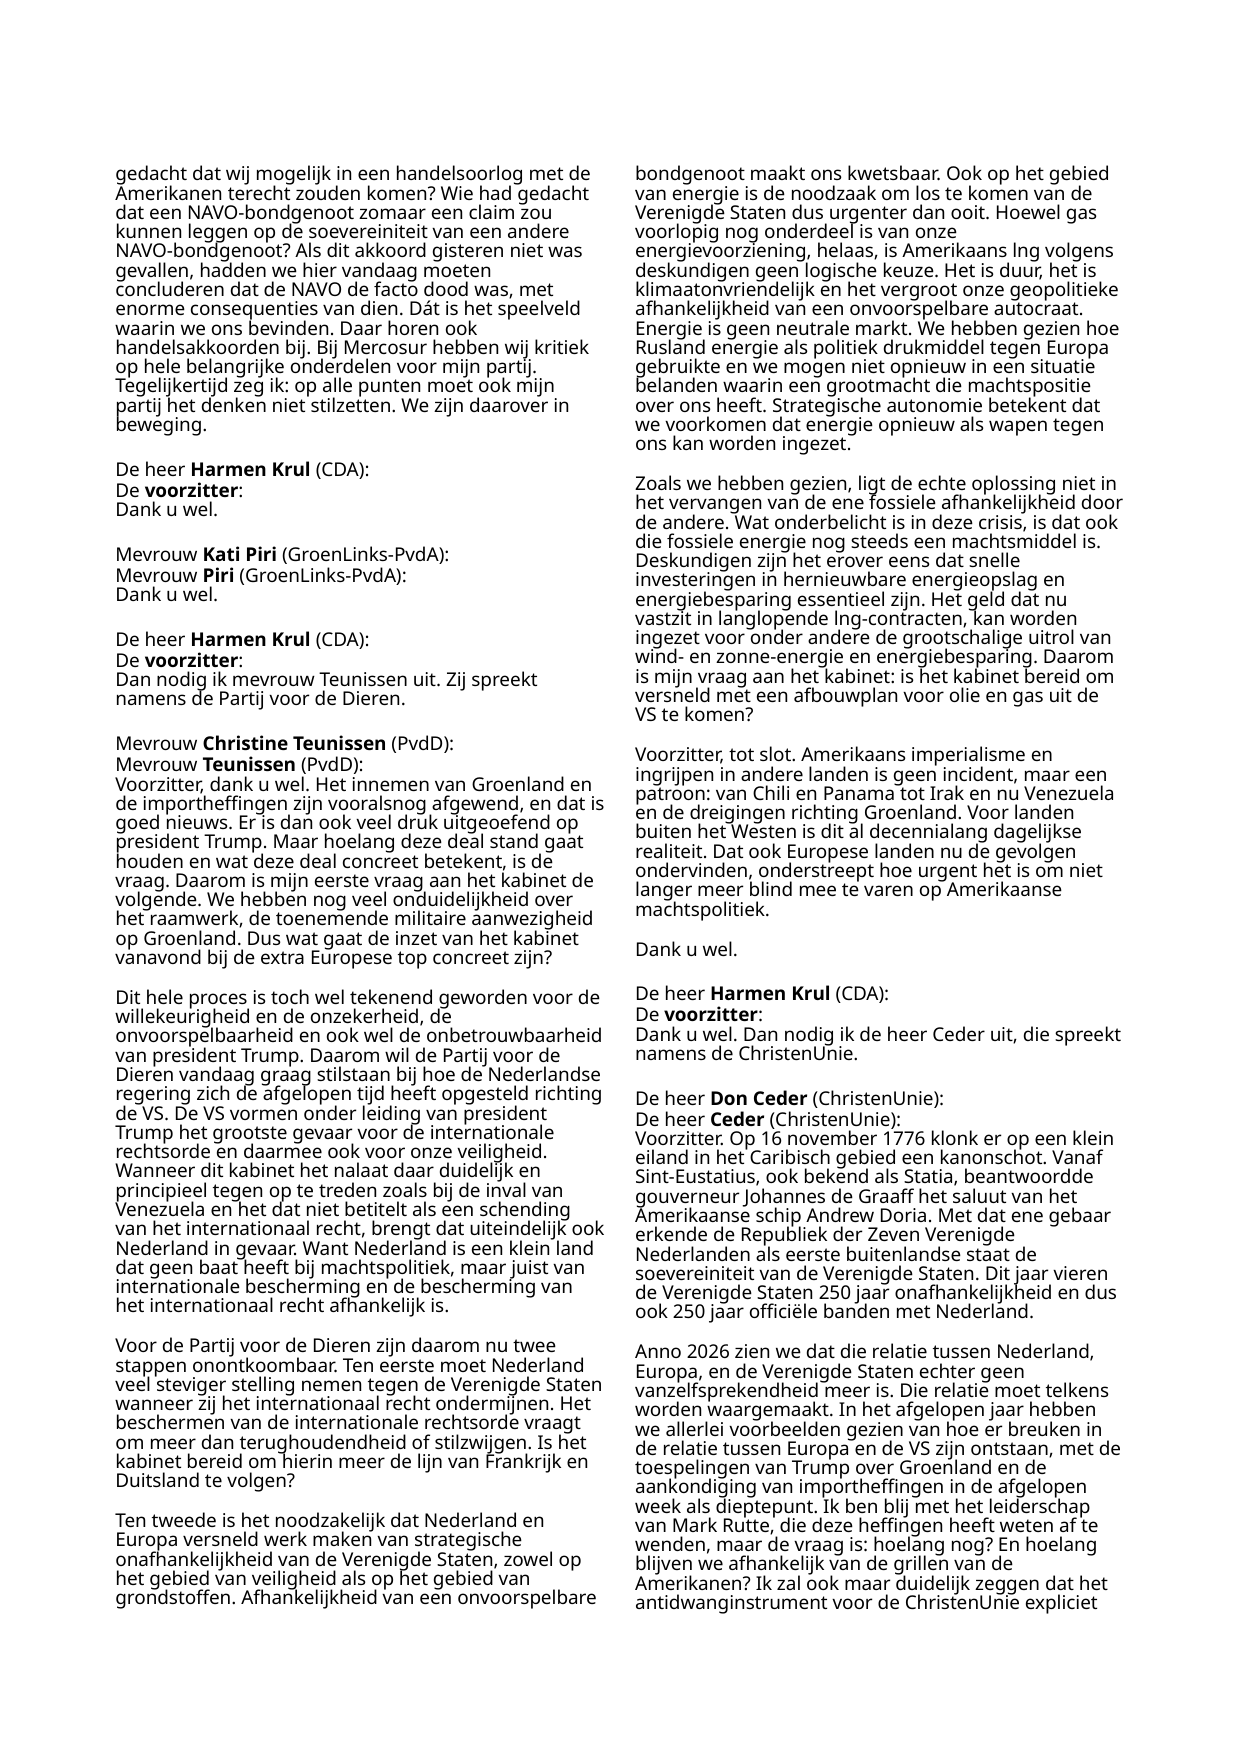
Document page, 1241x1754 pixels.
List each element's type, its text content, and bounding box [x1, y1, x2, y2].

text Dit hele proces is toch wel tekenend geworden voor de willekeurigheid en de onzekerheid, de onvoorspelbaarheid en ook wel de onbetrouwbaarheid van president Trump. Daarom wil de Partij voor de Dieren vandaag graag stilstaan bij hoe de Nederlandse regering zich de afgelopen tijd heeft opgesteld richting de VS. De VS vormen onder leiding van president Trump het grootste gevaar voor de internationale rechtsorde en daarmee ook voor onze veiligheid. Wanneer dit kabinet het nalaat daar duidelijk en principieel tegen op te treden zoals bij de inval van Venezuela en het dat niet betitelt als een schending van het internationaal recht, brengt dat uiteindelijk ook Nederland in gevaar. Want Nederland is een klein land dat geen baat heeft bij machtspolitiek, maar juist van internationale bescherming en de bescherming van het internationaal recht afhankelijk is. [115, 989, 605, 1317]
text Mevrouw Piri (GroenLinks-PvdA): [115, 567, 605, 586]
text bondgenoot maakt ons kwetsbaar. Ook op het gebied van energie is de noodzaak om los te komen van de Verenigde Staten dus urgenter dan ooit. Hoewel gas voorlopig nog onderdeel is van onze energievoorziening, helaas, is Amerikaans lng volgens deskundigen geen logische keuze. Het is duur, het is klimaatonvriendelijk en het vergroot onze geopolitieke afhankelijkheid van een onvoorspelbare autocraat. Energie is geen neutrale markt. We hebben gezien hoe Rusland energie als politiek drukmiddel tegen Europa gebruikte en we mogen niet opnieuw in een situatie belanden waarin een grootmacht die machtspositie over ons heeft. Strategische autonomie betekent dat we voorkomen dat energie opnieuw als wapen tegen ons kan worden ingezet. [635, 165, 1125, 454]
text Dank u wel. [115, 501, 605, 520]
text De heer Ceder (ChristenUnie): [635, 1111, 1125, 1130]
text gedacht dat wij mogelijk in een handelsoorlog met de Amerikanen terecht zouden komen? Wie had gedacht dat een NAVO-bondgenoot zomaar een claim zou kunnen leggen op de soevereiniteit van een andere NAVO-bondgenoot? Als dit akkoord gisteren niet was gevallen, hadden we hier vandaag moeten concluderen dat de NAVO de facto dood was, met enorme consequenties van dien. Dát is het speelveld waarin we ons bevinden. Daar horen ook handelsakkoorden bij. Bij Mercosur hebben wij kritiek op hele belangrijke onderdelen voor mijn partij. Tegelijkertijd zeg ik: op alle punten moet ook mijn partij het denken niet stilzetten. We zijn daarover in beweging. [115, 165, 605, 435]
text De voorzitter: [115, 652, 605, 671]
text Dank u wel. Dan nodig ik de heer Ceder uit, die spreekt namens de ChristenUnie. [635, 1026, 1125, 1064]
text De heer Don Ceder (ChristenUnie): [635, 1085, 1125, 1111]
text De voorzitter: [115, 482, 605, 501]
text Mevrouw Christine Teunissen (PvdD): [115, 731, 605, 756]
text Dank u wel. [635, 941, 1125, 960]
text Zoals we hebben gezien, ligt de echte oplossing niet in het vervangen van de ene fossiele afhankelijkheid door de andere. Wat onderbelicht is in deze crisis, is dat ook die fossiele energie nog steeds een machtsmiddel is. Deskundigen zijn het erover eens dat snelle investeringen in hernieuwbare energieopslag en energiebesparing essentieel zijn. Het geld dat nu vastzit in langlopende lng-contracten, kan worden ingezet voor onder andere de grootschalige uitrol van wind- en zonne-energie en energiebesparing. Daarom is mijn vraag aan het kabinet: is het kabinet bereid om versneld met een afbouwplan voor olie en gas uit de VS te komen? [635, 475, 1125, 726]
text Anno 2026 zien we dat die relatie tussen Nederland, Europa, en de Verenigde Staten echter geen vanzelfsprekendheid meer is. Die relatie moet telkens worden waargemaakt. In het afgelopen jaar hebben we allerlei voorbeelden gezien van hoe er breuken in de relatie tussen Europa en de VS zijn ontstaan, met de toespelingen van Trump over Groenland en de aankondiging van importheffingen in de afgelopen week als dieptepunt. Ik ben blij met het leiderschap van Mark Rutte, die deze heffingen heeft weten af te wenden, maar de vraag is: hoelang nog? En hoelang blijven we afhankelijk van de grillen van de Amerikanen? Ik zal ook maar duidelijk zeggen dat het antidwanginstrument voor de ChristenUnie expliciet [635, 1343, 1125, 1613]
text Ten tweede is het noodzakelijk dat Nederland en Europa versneld werk maken van strategische onafhankelijkheid van de Verenigde Staten, zowel op het gebied van veiligheid als op het gebied van grondstoffen. Afhankelijkheid van een onvoorspelbare [115, 1512, 605, 1608]
text Dan nodig ik mevrouw Teunissen uit. Zij spreekt namens de Partij voor de Dieren. [115, 671, 605, 710]
text De heer Harmen Krul (CDA): [115, 456, 605, 482]
text Dank u wel. [115, 586, 605, 605]
text Voor de Partij voor de Dieren zijn daarom nu twee stappen onontkoombaar. Ten eerste moet Nederland veel steviger stelling nemen tegen de Verenigde Staten wanneer zij het internationaal recht ondermijnen. Het beschermen van de internationale rechtsorde vraagt om meer dan terughoudendheid of stilzwijgen. Is het kabinet bereid om hierin meer de lijn van Frankrijk en Duitsland te volgen? [115, 1337, 605, 1491]
text De voorzitter: [635, 1006, 1125, 1026]
text Mevrouw Kati Piri (GroenLinks-PvdA): [115, 541, 605, 567]
text Voorzitter, dank u wel. Het innemen van Groenland en de importheffingen zijn vooralsnog afgewend, en dat is goed nieuws. Er is dan ook veel druk uitgeoefend op president Trump. Maar hoelang deze deal stand gaat houden en wat deze deal concreet betekent, is de vraag. Daarom is mijn eerste vraag aan het kabinet de volgende. We hebben nog veel onduidelijkheid over het raamwerk, de toenemende militaire aanwezigheid op Groenland. Dus wat gaat de inzet van het kabinet vanavond bij de extra Europese top concreet zijn? [115, 776, 605, 968]
text Voorzitter. Op 16 november 1776 klonk er op een klein eiland in het Caribisch gebied een kanonschot. Vanaf Sint-Eustatius, ook bekend als Statia, beantwoordde gouverneur Johannes de Graaff het saluut van het Amerikaanse schip Andrew Doria. Met dat ene gebaar erkende de Republiek der Zeven Verenigde Nederlanden als eerste buitenlandse staat de soevereiniteit van de Verenigde Staten. Dit jaar vieren de Verenigde Staten 250 jaar onafhankelijkheid en dus ook 250 jaar officiële banden met Nederland. [635, 1130, 1125, 1323]
text Voorzitter, tot slot. Amerikaans imperialisme en ingrijpen in andere landen is geen incident, maar een patroon: van Chili en Panama tot Irak en nu Venezuela en de dreigingen richting Groenland. Voor landen buiten het Westen is dit al decennialang dagelijkse realiteit. Dat ook Europese landen nu de gevolgen ondervinden, onderstreept hoe urgent het is om niet langer meer blind mee te varen op Amerikaanse machtspolitiek. [635, 746, 1125, 920]
text De heer Harmen Krul (CDA): [115, 626, 605, 652]
text Mevrouw Teunissen (PvdD): [115, 756, 605, 776]
text De heer Harmen Krul (CDA): [635, 981, 1125, 1006]
